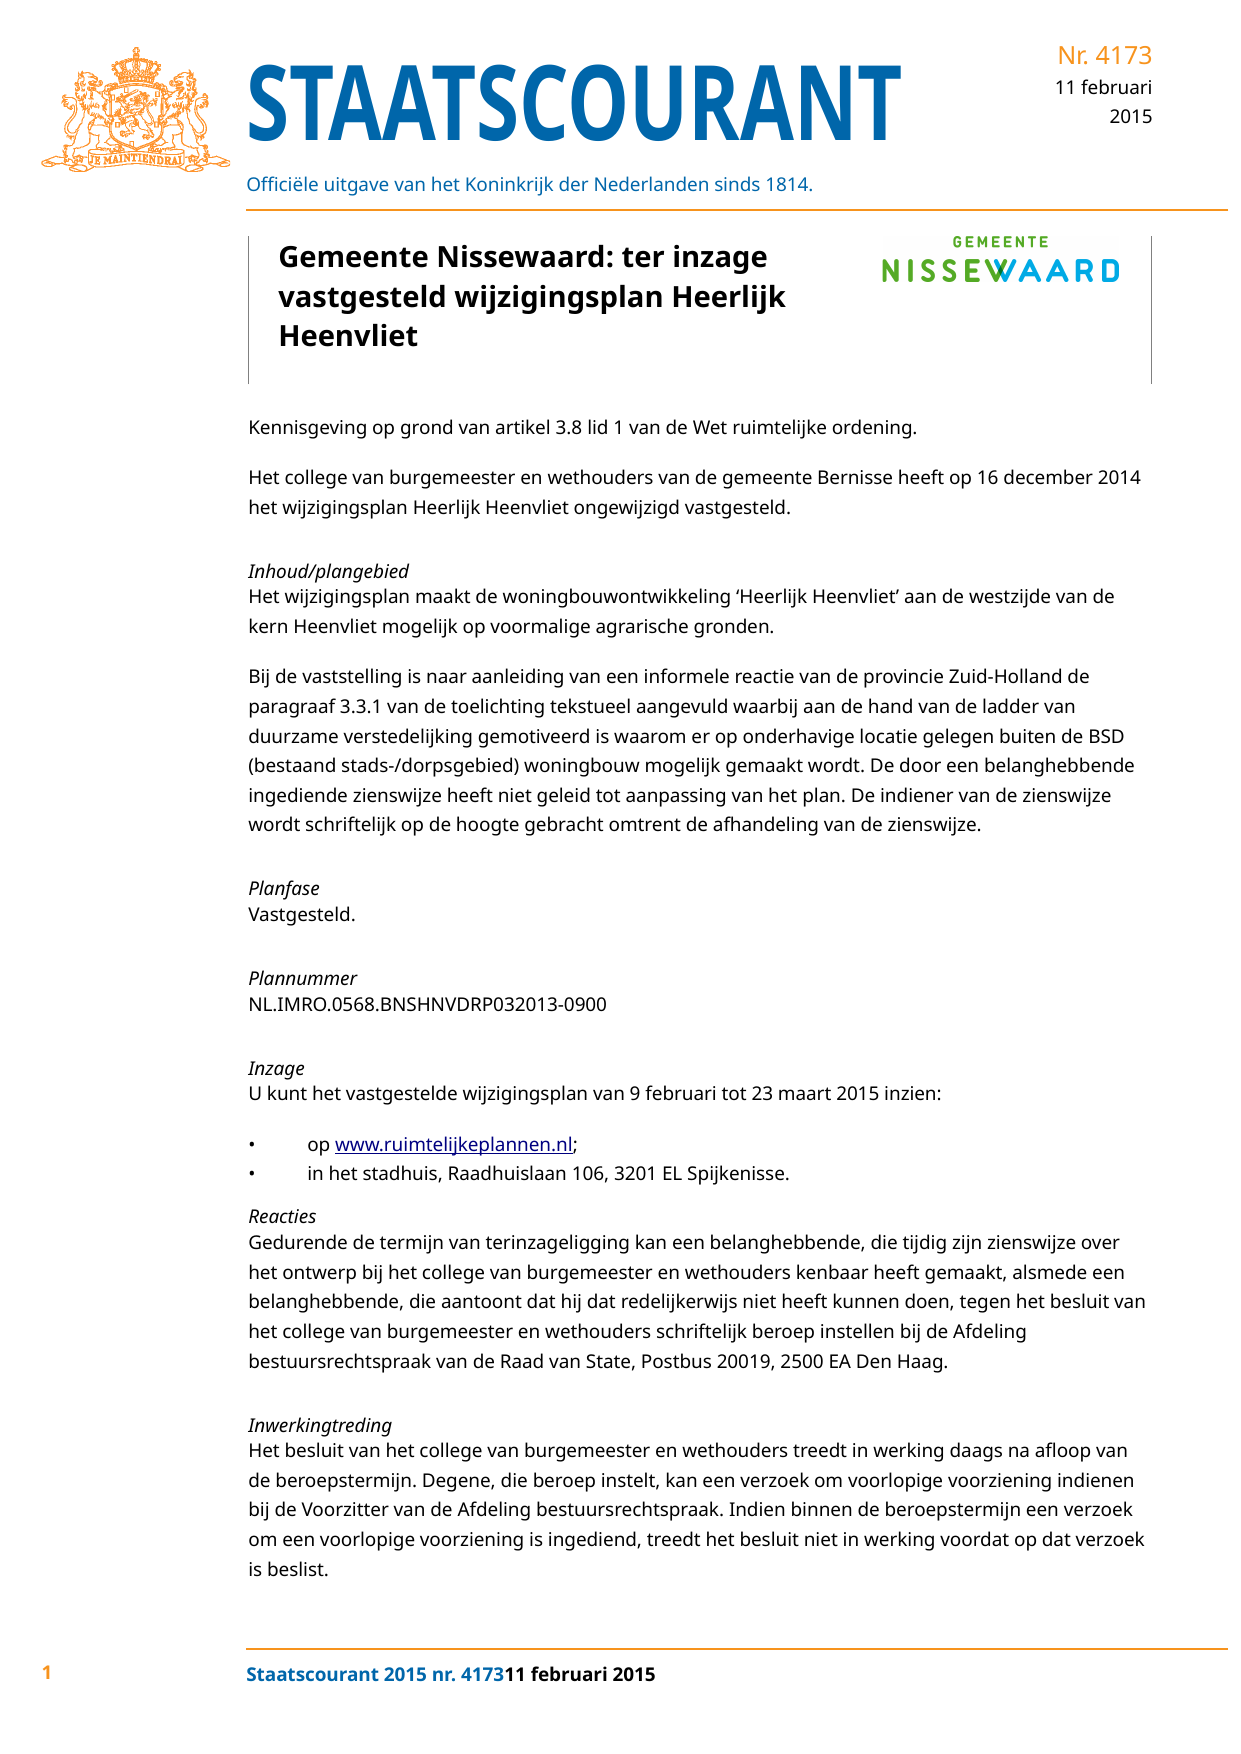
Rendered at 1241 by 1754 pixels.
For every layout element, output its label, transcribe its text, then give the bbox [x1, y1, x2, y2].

text Het wijzigingsplan maakt de woningbouwontwikkeling ‘Heerlijk Heenvliet’ aan de westzijde van de kern Heenvliet mogelijk op voormalige agrarische gronden. [248, 584, 1152, 639]
text Gedurende de termijn van terinzageligging kan een belanghebbende, die tijdig zijn zienswijze over het ontwerp bij het college van burgemeester en wethouders kenbaar heeft gemaakt, alsmede een belanghebbende, die aantoont dat hij dat redelijkerwijs niet heeft kunnen doen, tegen het besluit van het college van burgemeester en wethouders schriftelijk beroep instellen bij de Afdeling bestuursrechtspraak van de Raad van State, Postbus 20019, 2500 EA Den Haag. [248, 1229, 1152, 1373]
text NL.IMRO.0568.BNSHNVDRP032013-0900 [248, 991, 1152, 1017]
picture [41, 47, 231, 172]
text Reacties [248, 1204, 1152, 1229]
table_header [850, 236, 1151, 384]
text Inwerkingtreding [248, 1412, 1152, 1437]
text Inhoud/plangebied [248, 558, 1152, 584]
text Bij de vaststelling is naar aanleiding van een informele reactie van de provincie Zuid-Holland de paragraaf 3.3.1 van de toelichting tekstueel aangevuld waarbij aan de hand van de ladder van duurzame verstedelijking gemotiveerd is waarom er op onderhavige locatie gelegen buiten de BSD (bestaand stads-/dorpsgebied) woningbouw mogelijk gemaakt wordt. De door een belanghebbende ingediende zienswijze heeft niet geleid tot aanpassing van het plan. De indiener van de zienswijze wordt schriftelijk op de hoogte gebracht omtrent de afhandeling van de zienswijze. [248, 664, 1152, 837]
text Vastgesteld. [248, 901, 1152, 927]
text U kunt het vastgestelde wijzigingsplan van 9 februari tot 23 maart 2015 inzien: [248, 1081, 1152, 1106]
picture [882, 236, 1119, 282]
list op www.ruimtelijkeplannen.nl; [248, 1131, 1152, 1157]
list in het stadhuis, Raadhuislaan 106, 3201 EL Spijkenisse. [248, 1161, 1152, 1186]
text Kennisgeving op grond van artikel 3.8 lid 1 van de Wet ruimtelijke ordening. [248, 414, 1152, 440]
text Inzage [248, 1055, 1152, 1081]
text Het college van burgemeester en wethouders van de gemeente Bernisse heeft op 16 december 2014 het wijzigingsplan Heerlijk Heenvliet ongewijzigd vastgesteld. [248, 464, 1152, 520]
picture [1081, 275, 1088, 282]
text Planfase [248, 876, 1152, 901]
text Plannummer [248, 965, 1152, 991]
text Het besluit van het college van burgemeester en wethouders treedt in werking daags na afloop van de beroepstermijn. Degene, die beroep instelt, kan een verzoek om voorlopige voorziening indienen bij de Voorzitter van de Afdeling bestuursrechtspraak. Indien binnen de beroepstermijn een verzoek om een voorlopige voorziening is ingediend, treedt het besluit niet in werking voordat op dat verzoek is beslist. [248, 1437, 1152, 1582]
picture [1051, 277, 1064, 282]
table_header Gemeente Nissewaard: ter inzage vastgesteld wijzigingsplan Heerlijk Heenvliet [249, 236, 850, 384]
picture [1107, 264, 1114, 277]
picture [1023, 277, 1036, 282]
